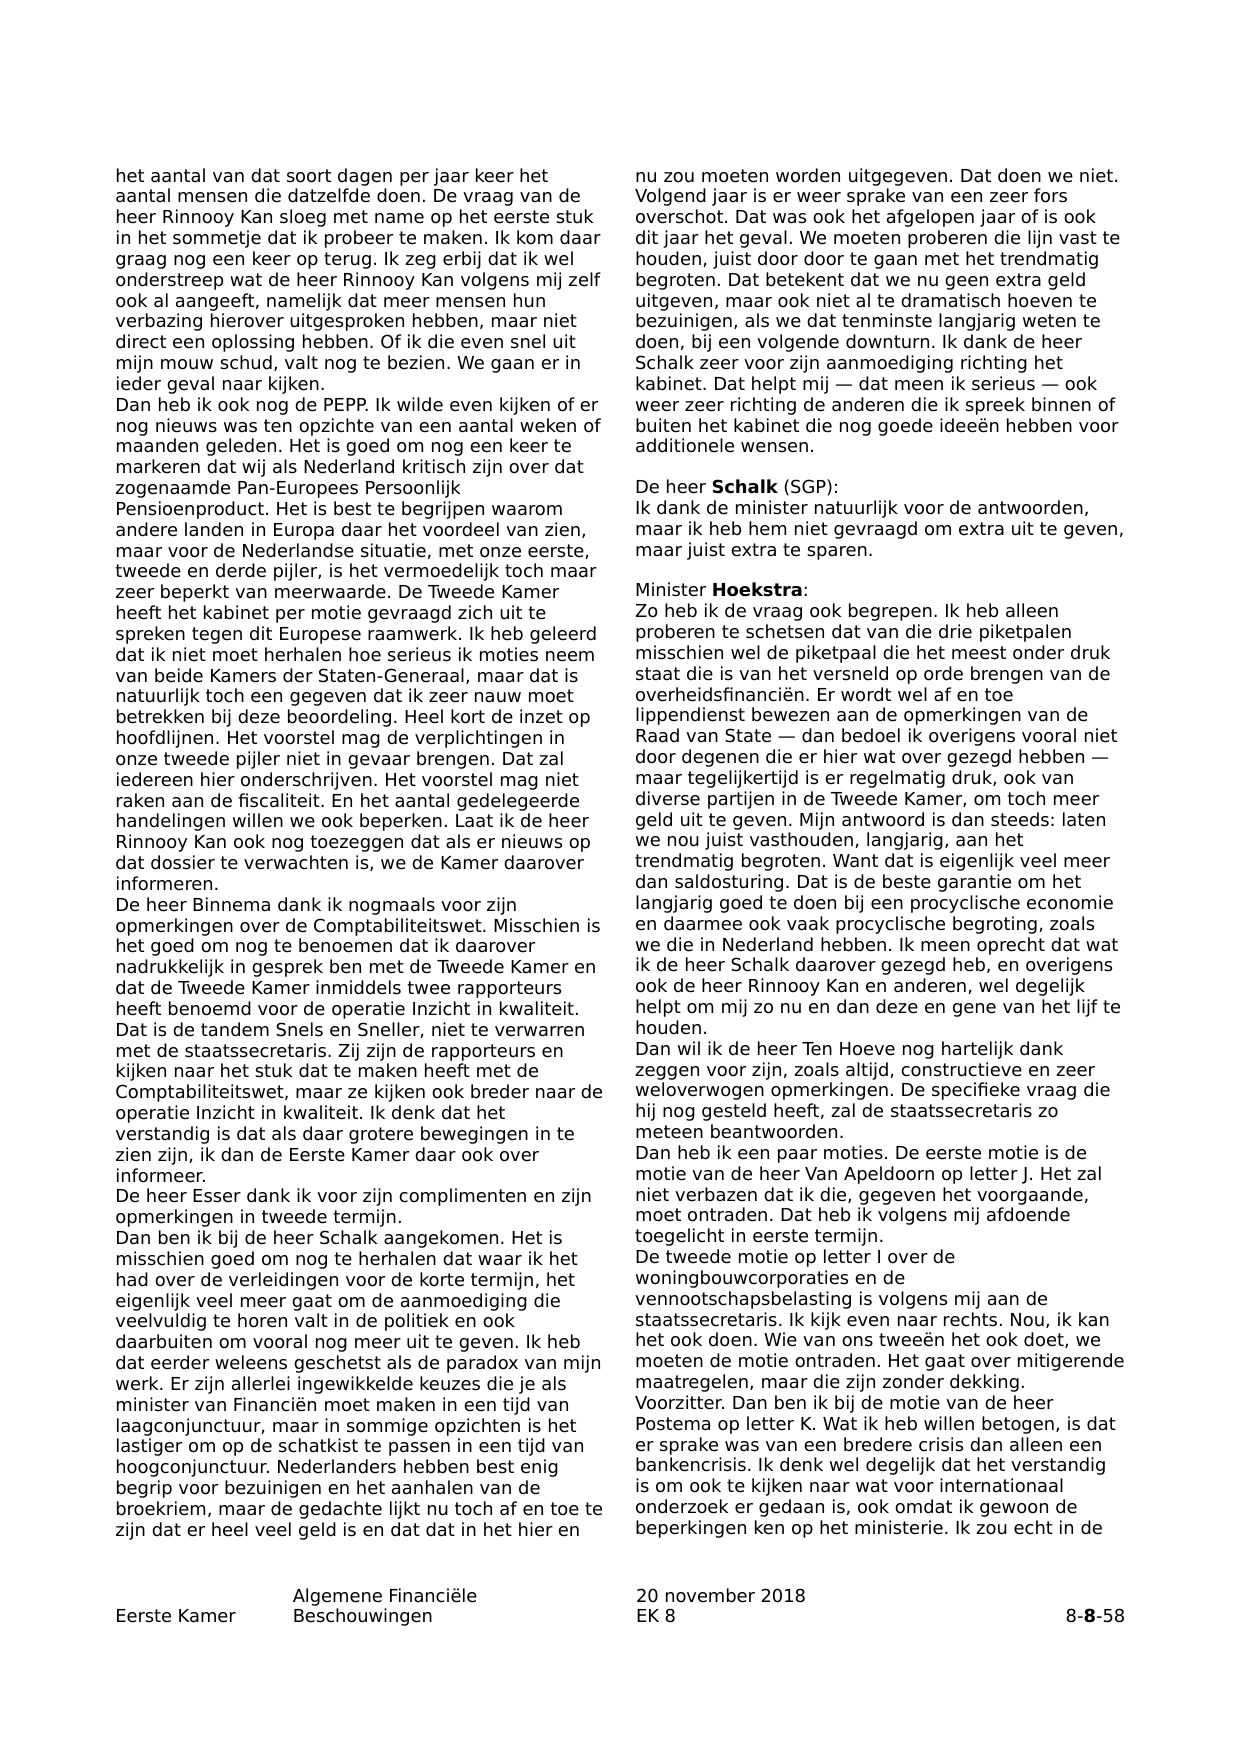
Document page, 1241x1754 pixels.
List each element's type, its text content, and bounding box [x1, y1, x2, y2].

text De heer Binnema dank ik nogmaals voor zijn opmerkingen over de Comptabiliteitswet. Misschien is het goed om nog te benoemen dat ik daarover nadrukkelijk in gesprek ben met de Tweede Kamer en dat de Tweede Kamer inmiddels twee rapporteurs heeft benoemd voor de operatie Inzicht in kwaliteit. Dat is de tandem Snels en Sneller, niet te verwarren met de staatssecretaris. Zij zijn de rapporteurs en kijken naar het stuk dat te maken heeft met de Comptabiliteitswet, maar ze kijken ook breder naar de operatie Inzicht in kwaliteit. Ik denk dat het verstandig is dat als daar grotere bewegingen in te zien zijn, ik dan de Eerste Kamer daar ook over informeer. [115, 894, 605, 1186]
text Dan heb ik ook nog de PEPP. Ik wilde even kijken of er nog nieuws was ten opzichte van een aantal weken of maanden geleden. Het is goed om nog een keer te markeren dat wij als Nederland kritisch zijn over dat zogenaamde Pan-Europees Persoonlijk Pensioenproduct. Het is best te begrijpen waarom andere landen in Europa daar het voordeel van zien, maar voor de Nederlandse situatie, met onze eerste, tweede en derde pijler, is het vermoedelijk toch maar zeer beperkt van meerwaarde. De Tweede Kamer heeft het kabinet per motie gevraagd zich uit te spreken tegen dit Europese raamwerk. Ik heb geleerd dat ik niet moet herhalen hoe serieus ik moties neem van beide Kamers der Staten-Generaal, maar dat is natuurlijk toch een gegeven dat ik zeer nauw moet betrekken bij deze beoordeling. Heel kort de inzet op hoofdlijnen. Het voorstel mag de verplichtingen in onze tweede pijler niet in gevaar brengen. Dat zal iedereen hier onderschrijven. Het voorstel mag niet raken aan de fiscaliteit. En het aantal gedelegeerde handelingen willen we ook beperken. Laat ik de heer Rinnooy Kan ook nog toezeggen dat als er nieuws op dat dossier te verwachten is, we de Kamer daarover informeren. [115, 394, 605, 894]
text De tweede motie op letter I over de woningbouwcorporaties en de vennootschapsbelasting is volgens mij aan de staatssecretaris. Ik kijk even naar rechts. Nou, ik kan het ook doen. Wie van ons tweeën het ook doet, we moeten de motie ontraden. Het gaat over mitigerende maatregelen, maar die zijn zonder dekking. [635, 1247, 1125, 1393]
text Minister Hoekstra: [635, 580, 1125, 601]
text het aantal van dat soort dagen per jaar keer het aantal mensen die datzelfde doen. De vraag van de heer Rinnooy Kan sloeg met name op het eerste stuk in het sommetje dat ik probeer te maken. Ik kom daar graag nog een keer op terug. Ik zeg erbij dat ik wel onderstreep wat de heer Rinnooy Kan volgens mij zelf ook al aangeeft, namelijk dat meer mensen hun verbazing hierover uitgesproken hebben, maar niet direct een oplossing hebben. Of ik die even snel uit mijn mouw schud, valt nog te bezien. We gaan er in ieder geval naar kijken. [115, 165, 605, 394]
text Dan heb ik een paar moties. De eerste motie is de motie van de heer Van Apeldoorn op letter J. Het zal niet verbazen dat ik die, gegeven het voorgaande, moet ontraden. Dat heb ik volgens mij afdoende toegelicht in eerste termijn. [635, 1143, 1125, 1247]
text De heer Schalk (SGP): [635, 477, 1125, 498]
text Voorzitter. Dan ben ik bij de motie van de heer Postema op letter K. Wat ik heb willen betogen, is dat er sprake was van een bredere crisis dan alleen een bankencrisis. Ik denk wel degelijk dat het verstandig is om ook te kijken naar wat voor internationaal onderzoek er gedaan is, ook omdat ik gewoon de beperkingen ken op het ministerie. Ik zou echt in de [635, 1393, 1125, 1538]
text Dan ben ik bij de heer Schalk aangekomen. Het is misschien goed om nog te herhalen dat waar ik het had over de verleidingen voor de korte termijn, het eigenlijk veel meer gaat om de aanmoediging die veelvuldig te horen valt in de politiek en ook daarbuiten om vooral nog meer uit te geven. Ik heb dat eerder weleens geschetst als de paradox van mijn werk. Er zijn allerlei ingewikkelde keuzes die je als minister van Financiën moet maken in een tijd van laagconjunctuur, maar in sommige opzichten is het lastiger om op de schatkist te passen in een tijd van hoogconjunctuur. Nederlanders hebben best enig begrip voor bezuinigen en het aanhalen van de broekriem, maar de gedachte lijkt nu toch af en toe te zijn dat er heel veel geld is en dat dat in het hier en [115, 1228, 605, 1540]
text Dan wil ik de heer Ten Hoeve nog hartelijk dank zeggen voor zijn, zoals altijd, constructieve en zeer weloverwogen opmerkingen. De specifieke vraag die hij nog gesteld heeft, zal de staatssecretaris zo meteen beantwoorden. [635, 1038, 1125, 1143]
text nu zou moeten worden uitgegeven. Dat doen we niet. Volgend jaar is er weer sprake van een zeer fors overschot. Dat was ook het afgelopen jaar of is ook dit jaar het geval. We moeten proberen die lijn vast te houden, juist door door te gaan met het trendmatig begroten. Dat betekent dat we nu geen extra geld uitgeven, maar ook niet al te dramatisch hoeven te bezuinigen, als we dat tenminste langjarig weten te doen, bij een volgende downturn. Ik dank de heer Schalk zeer voor zijn aanmoediging richting het kabinet. Dat helpt mij — dat meen ik serieus — ook weer zeer richting de anderen die ik spreek binnen of buiten het kabinet die nog goede ideeën hebben voor additionele wensen. [635, 165, 1125, 457]
text Zo heb ik de vraag ook begrepen. Ik heb alleen proberen te schetsen dat van die drie piketpalen misschien wel de piketpaal die het meest onder druk staat die is van het versneld op orde brengen van de overheidsfinanciën. Er wordt wel af en toe lippendienst bewezen aan de opmerkingen van de Raad van State — dan bedoel ik overigens vooral niet door degenen die er hier wat over gezegd hebben — maar tegelijkertijd is er regelmatig druk, ook van diverse partijen in de Tweede Kamer, om toch meer geld uit te geven. Mijn antwoord is dan steeds: laten we nou juist vasthouden, langjarig, aan het trendmatig begroten. Want dat is eigenlijk veel meer dan saldosturing. Dat is de beste garantie om het langjarig goed te doen bij een procyclische economie en daarmee ook vaak procyclische begroting, zoals we die in Nederland hebben. Ik meen oprecht dat wat ik de heer Schalk daarover gezegd heb, en overigens ook de heer Rinnooy Kan en anderen, wel degelijk helpt om mij zo nu en dan deze en gene van het lijf te houden. [635, 601, 1125, 1038]
text Ik dank de minister natuurlijk voor de antwoorden, maar ik heb hem niet gevraagd om extra uit te geven, maar juist extra te sparen. [635, 498, 1125, 560]
text De heer Esser dank ik voor zijn complimenten en zijn opmerkingen in tweede termijn. [115, 1186, 605, 1228]
